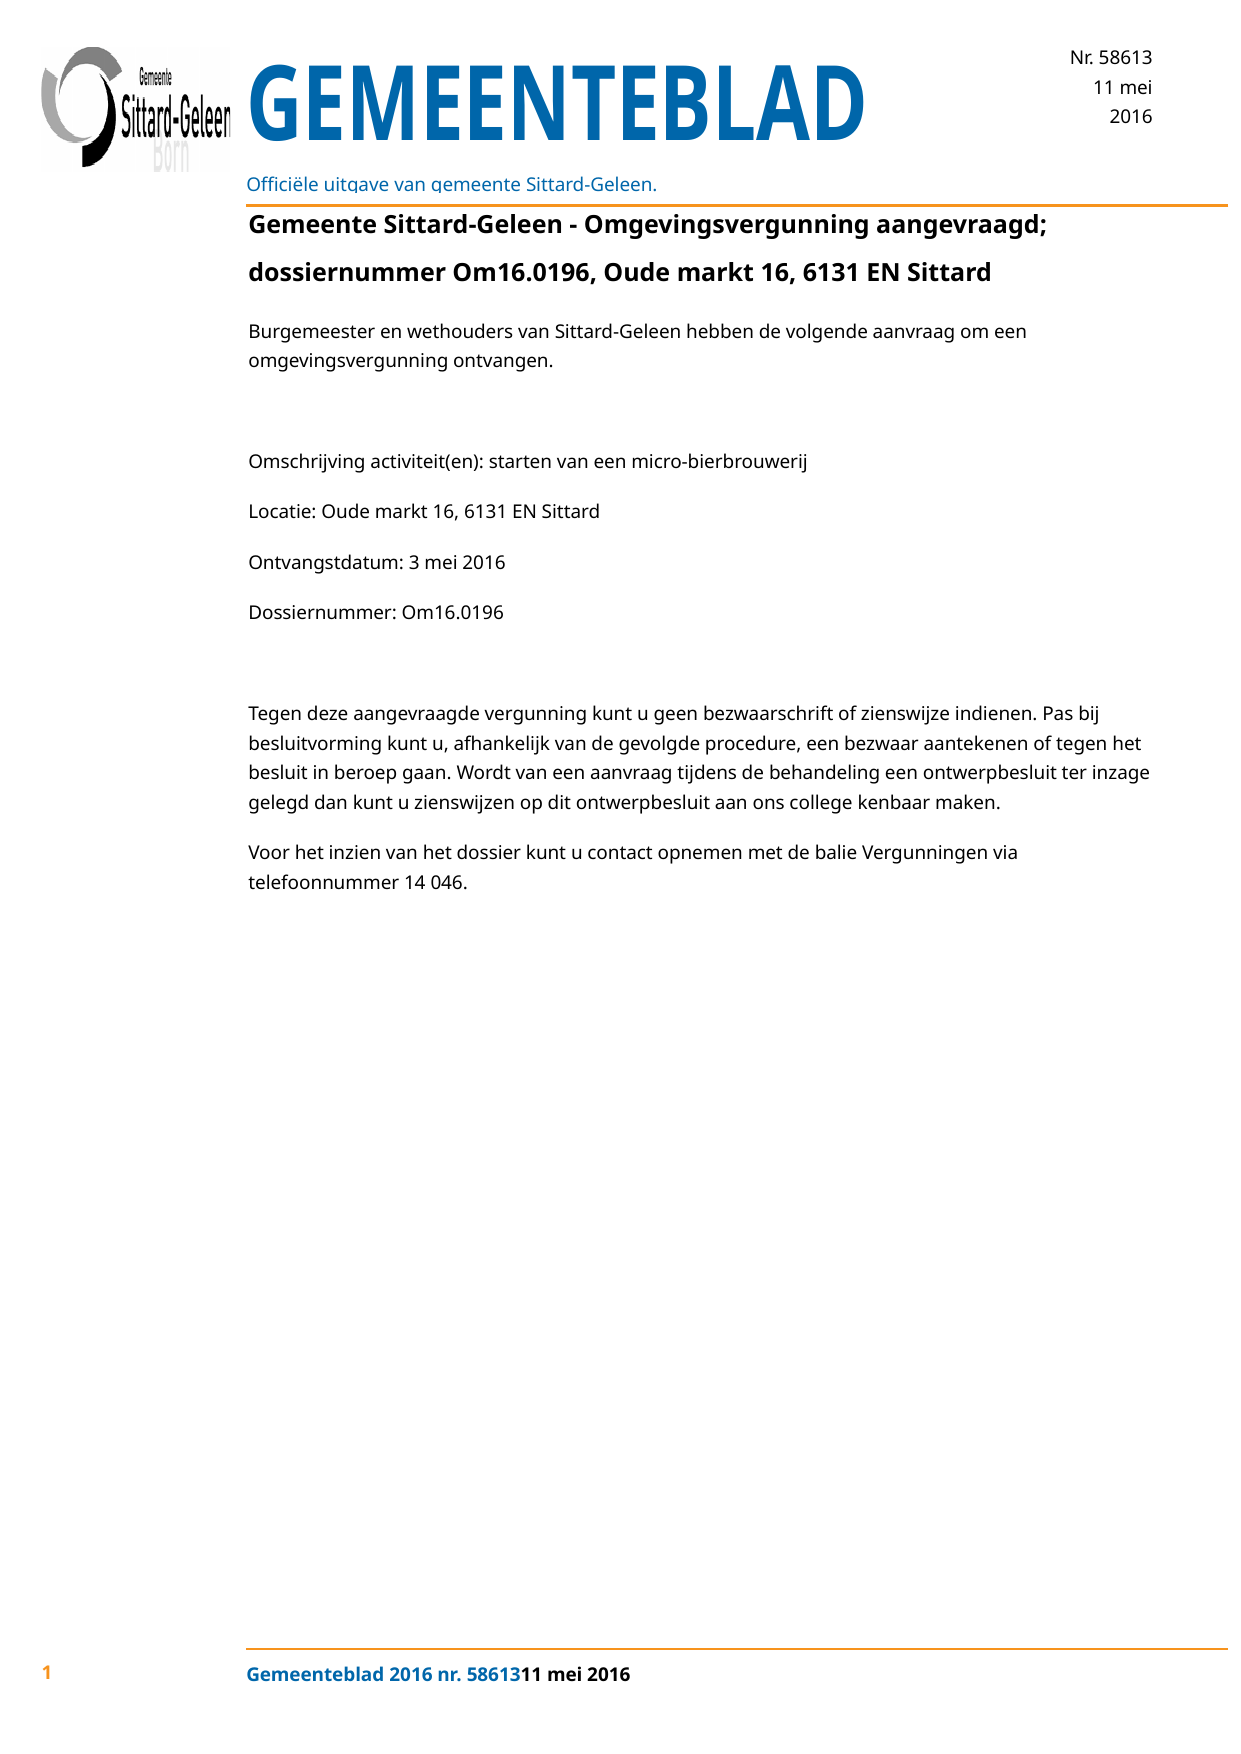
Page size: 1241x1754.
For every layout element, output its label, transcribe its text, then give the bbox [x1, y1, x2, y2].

text Gemeente Sittard-Geleen - Omgevingsvergunning aangevraagd; dossiernummer Om16.0196, Oude markt 16, 6131 EN Sittard [248, 207, 1152, 288]
text Locatie: Oude markt 16, 6131 EN Sittard [248, 499, 1152, 524]
text Burgemeester en wethouders van Sittard-Geleen hebben de volgende aanvraag om een omgevingsvergunning ontvangen. [248, 318, 1152, 373]
text Tegen deze aangevraagde vergunning kunt u geen bezwaarschrift of zienswijze indienen. Pas bij besluitvorming kunt u, afhankelijk van de gevolgde procedure, een bezwaar aantekenen of tegen het besluit in beroep gaan. Wordt van een aanvraag tijdens de behandeling een ontwerpbesluit ter inzage gelegd dan kunt u zienswijzen op dit ontwerpbesluit aan ons college kenbaar maken. [248, 700, 1152, 815]
text Ontvangstdatum: 3 mei 2016 [248, 549, 1152, 575]
picture [41, 47, 231, 172]
text Voor het inzien van het dossier kunt u contact opnemen met de balie Vergunningen via telefoonnummer 14 046. [248, 839, 1152, 895]
text Dossiernummer: Om16.0196 [248, 599, 1152, 625]
text Omschrijving activiteit(en): starten van een micro-bierbrouwerij [248, 448, 1152, 474]
